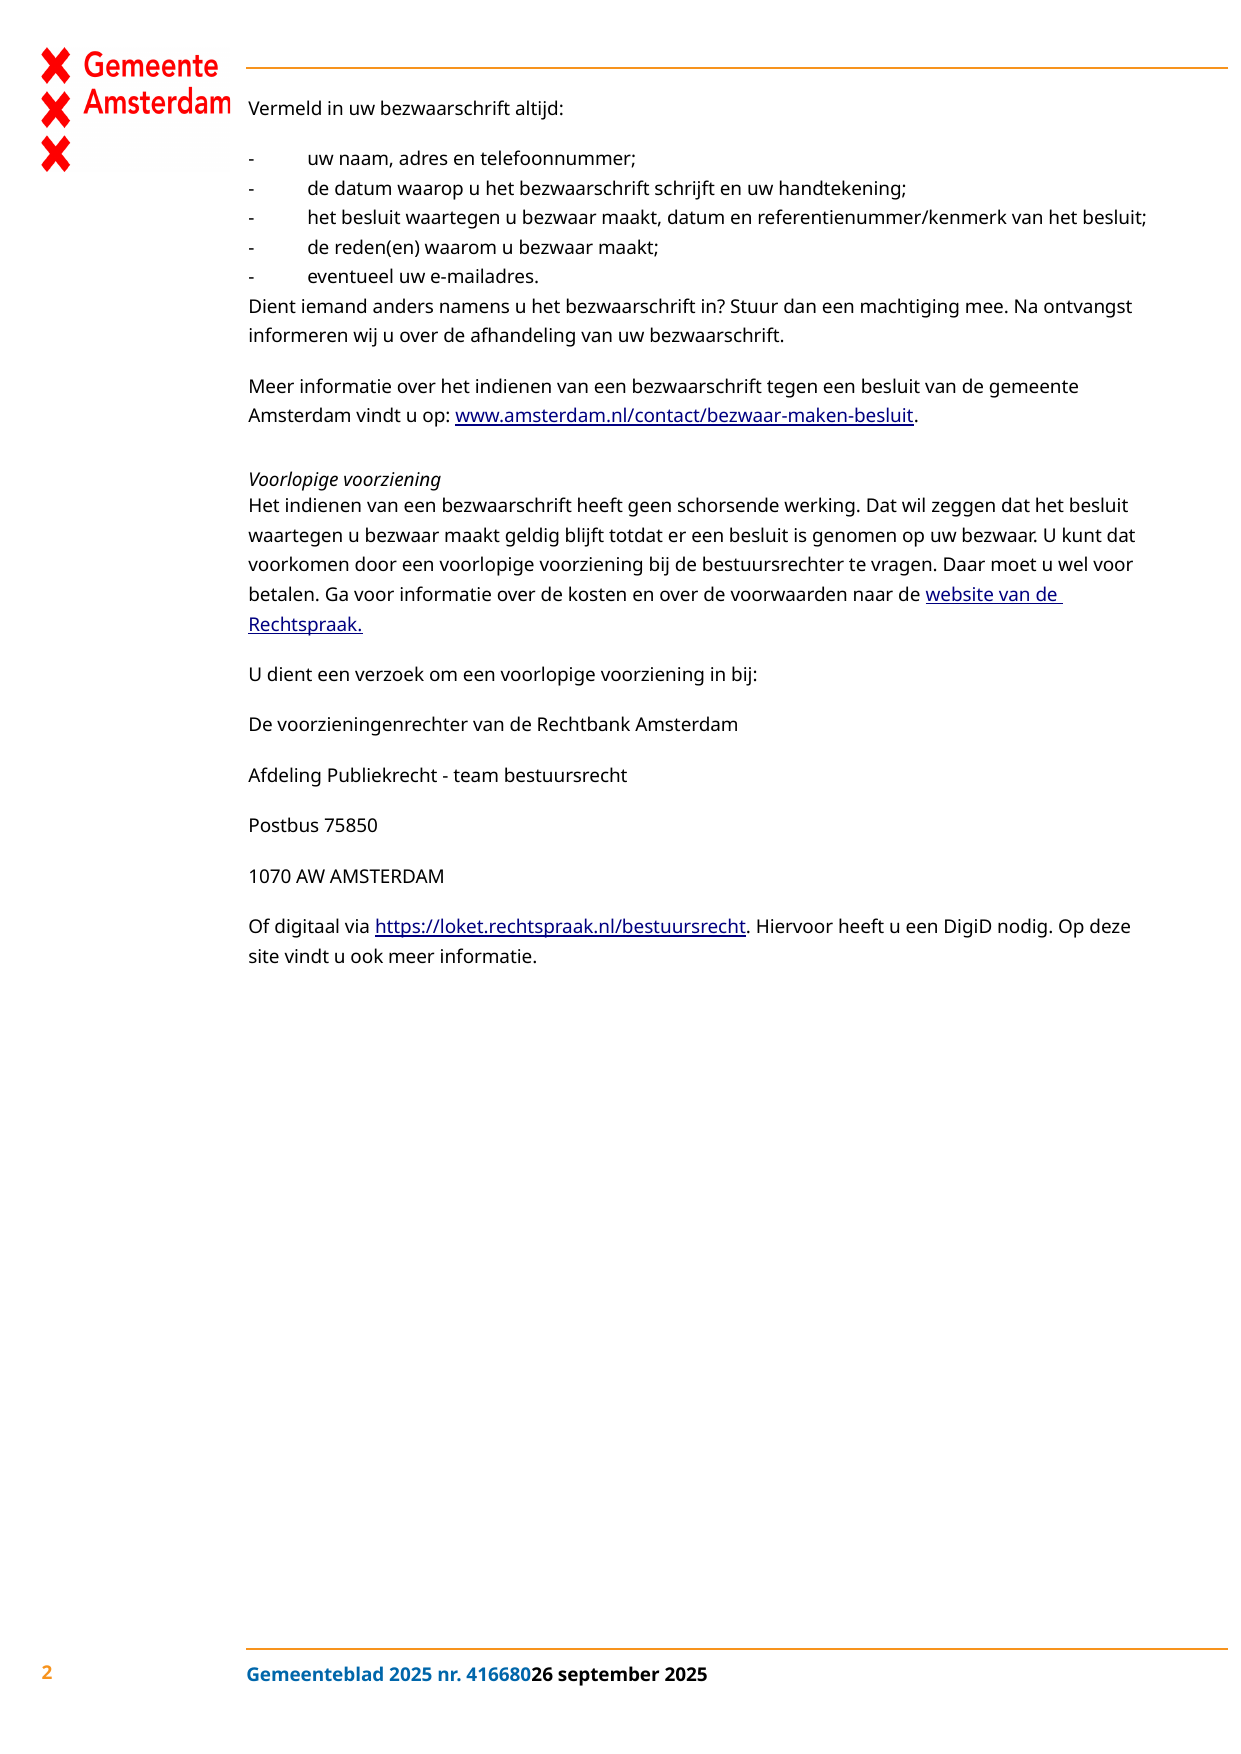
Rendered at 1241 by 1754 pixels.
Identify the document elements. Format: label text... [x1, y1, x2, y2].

list eventueel uw e-mailadres. [248, 263, 1152, 289]
text U dient een verzoek om een voorlopige voorziening in bij: [248, 661, 1152, 687]
text Meer informatie over het indienen van een bezwaarschrift tegen een besluit van de gemeente Amsterdam vindt u op: www.amsterdam.nl/contact/bezwaar-maken-besluit. [248, 373, 1152, 428]
list uw naam, adres en telefoonnummer; [248, 145, 1152, 171]
list de reden(en) waarom u bezwaar maakt; [248, 234, 1152, 260]
picture [41, 47, 231, 172]
text De voorzieningenrechter van de Rechtbank Amsterdam [248, 712, 1152, 737]
text Postbus 75850 [248, 812, 1152, 838]
text Dient iemand anders namens u het bezwaarschrift in? Stuur dan een machtiging mee. Na ontvangst informeren wij u over de afhandeling van uw bezwaarschrift. [248, 293, 1152, 348]
list het besluit waartegen u bezwaar maakt, datum en referentienummer/kenmerk van het besluit; [248, 204, 1152, 230]
text 1070 AW AMSTERDAM [248, 863, 1152, 888]
list de datum waarop u het bezwaarschrift schrijft en uw handtekening; [248, 175, 1152, 201]
text Voorlopige voorziening [248, 467, 1152, 492]
text Vermeld in uw bezwaarschrift altijd: [248, 95, 1152, 121]
text Afdeling Publiekrecht - team bestuursrecht [248, 762, 1152, 788]
text Of digitaal via https://loket.rechtspraak.nl/bestuursrecht. Hiervoor heeft u een DigiD nodig. Op deze site vindt u ook meer informatie. [248, 913, 1152, 968]
text Het indienen van een bezwaarschrift heeft geen schorsende werking. Dat wil zeggen dat het besluit waartegen u bezwaar maakt geldig blijft totdat er een besluit is genomen op uw bezwaar. U kunt dat voorkomen door een voorlopige voorziening bij de bestuursrechter te vragen. Daar moet u wel voor betalen. Ga voor informatie over de kosten en over de voorwaarden naar de website van de Rechtspraak. [248, 492, 1152, 636]
